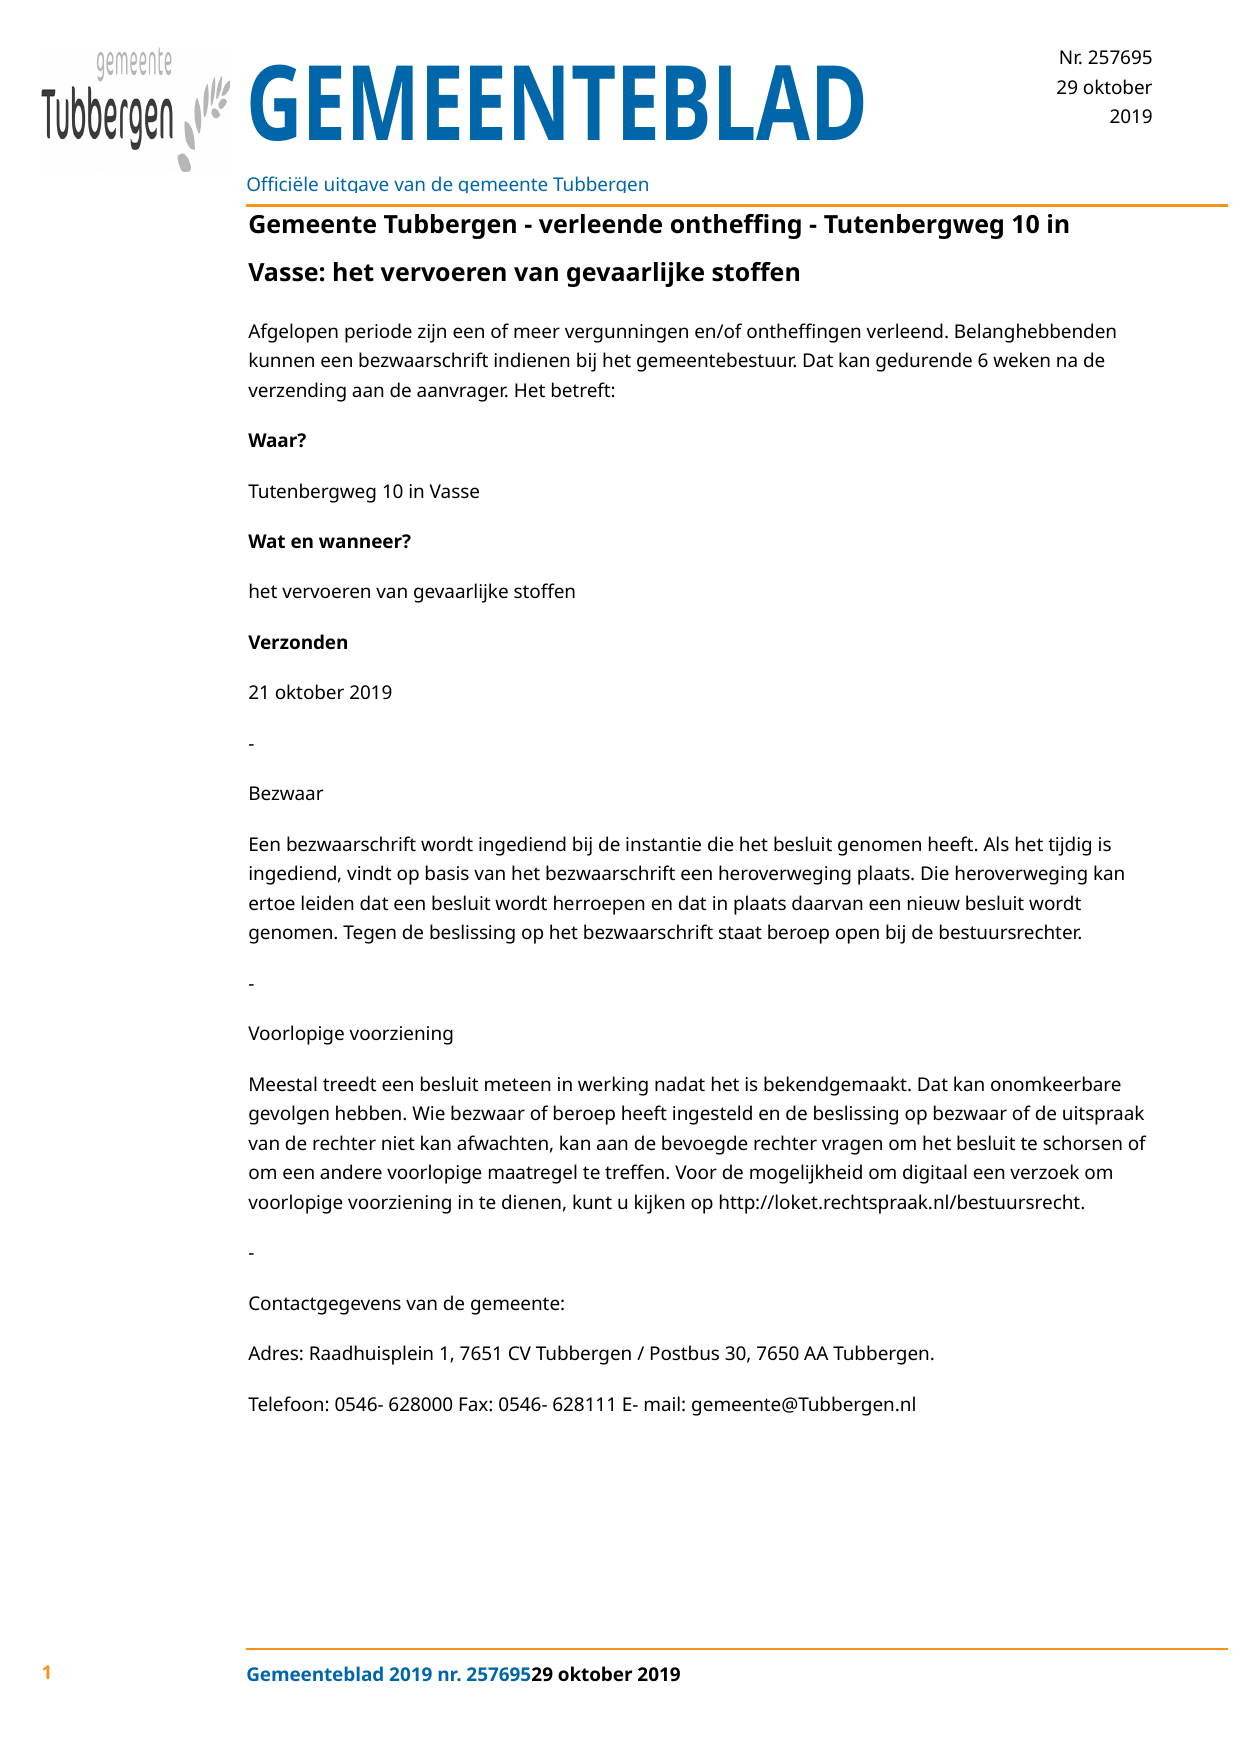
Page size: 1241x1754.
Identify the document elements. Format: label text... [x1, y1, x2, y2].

text Verzonden [248, 629, 1152, 655]
text 21 oktober 2019 [248, 679, 1152, 705]
text Meestal treedt een besluit meteen in werking nadat het is bekendgemaakt. Dat kan onomkeerbare gevolgen hebben. Wie bezwaar of beroep heeft ingesteld en de beslissing op bezwaar of de uitspraak van de rechter niet kan afwachten, kan aan de bevoegde rechter vragen om het besluit te schorsen of om een andere voorlopige maatregel te treffen. Voor de mogelijkheid om digitaal een verzoek om voorlopige voorziening in te dienen, kunt u kijken op http://loket.rechtspraak.nl/bestuursrecht. [248, 1071, 1152, 1215]
picture [41, 47, 231, 172]
text Adres: Raadhuisplein 1, 7651 CV Tubbergen / Postbus 30, 7650 AA Tubbergen. [248, 1340, 1152, 1366]
text het vervoeren van gevaarlijke stoffen [248, 579, 1152, 604]
text - [248, 970, 1152, 996]
text Een bezwaarschrift wordt ingediend bij de instantie die het besluit genomen heeft. Als het tijdig is ingediend, vindt op basis van het bezwaarschrift een heroverweging plaats. Die heroverweging kan ertoe leiden dat een besluit wordt herroepen en dat in plaats daarvan een nieuw besluit wordt genomen. Tegen de beslissing op het bezwaarschrift staat beroep open bij de bestuursrechter. [248, 831, 1152, 945]
text Contactgegevens van de gemeente: [248, 1290, 1152, 1316]
text Bezwaar [248, 780, 1152, 806]
text Afgelopen periode zijn een of meer vergunningen en/of ontheffingen verleend. Belanghebbenden kunnen een bezwaarschrift indienen bij het gemeentebestuur. Dat kan gedurende 6 weken na de verzending aan de aanvrager. Het betreft: [248, 318, 1152, 403]
text Telefoon: 0546- 628000 Fax: 0546- 628111 E- mail: gemeente@Tubbergen.nl [248, 1391, 1152, 1417]
text Voorlopige voorziening [248, 1020, 1152, 1046]
text Tutenbergweg 10 in Vasse [248, 478, 1152, 504]
text Wat en wanneer? [248, 528, 1152, 554]
text - [248, 730, 1152, 756]
text Waar? [248, 427, 1152, 453]
text Gemeente Tubbergen - verleende ontheffing - Tutenbergweg 10 in Vasse: het vervoeren van gevaarlijke stoffen [248, 207, 1152, 288]
text - [248, 1239, 1152, 1265]
